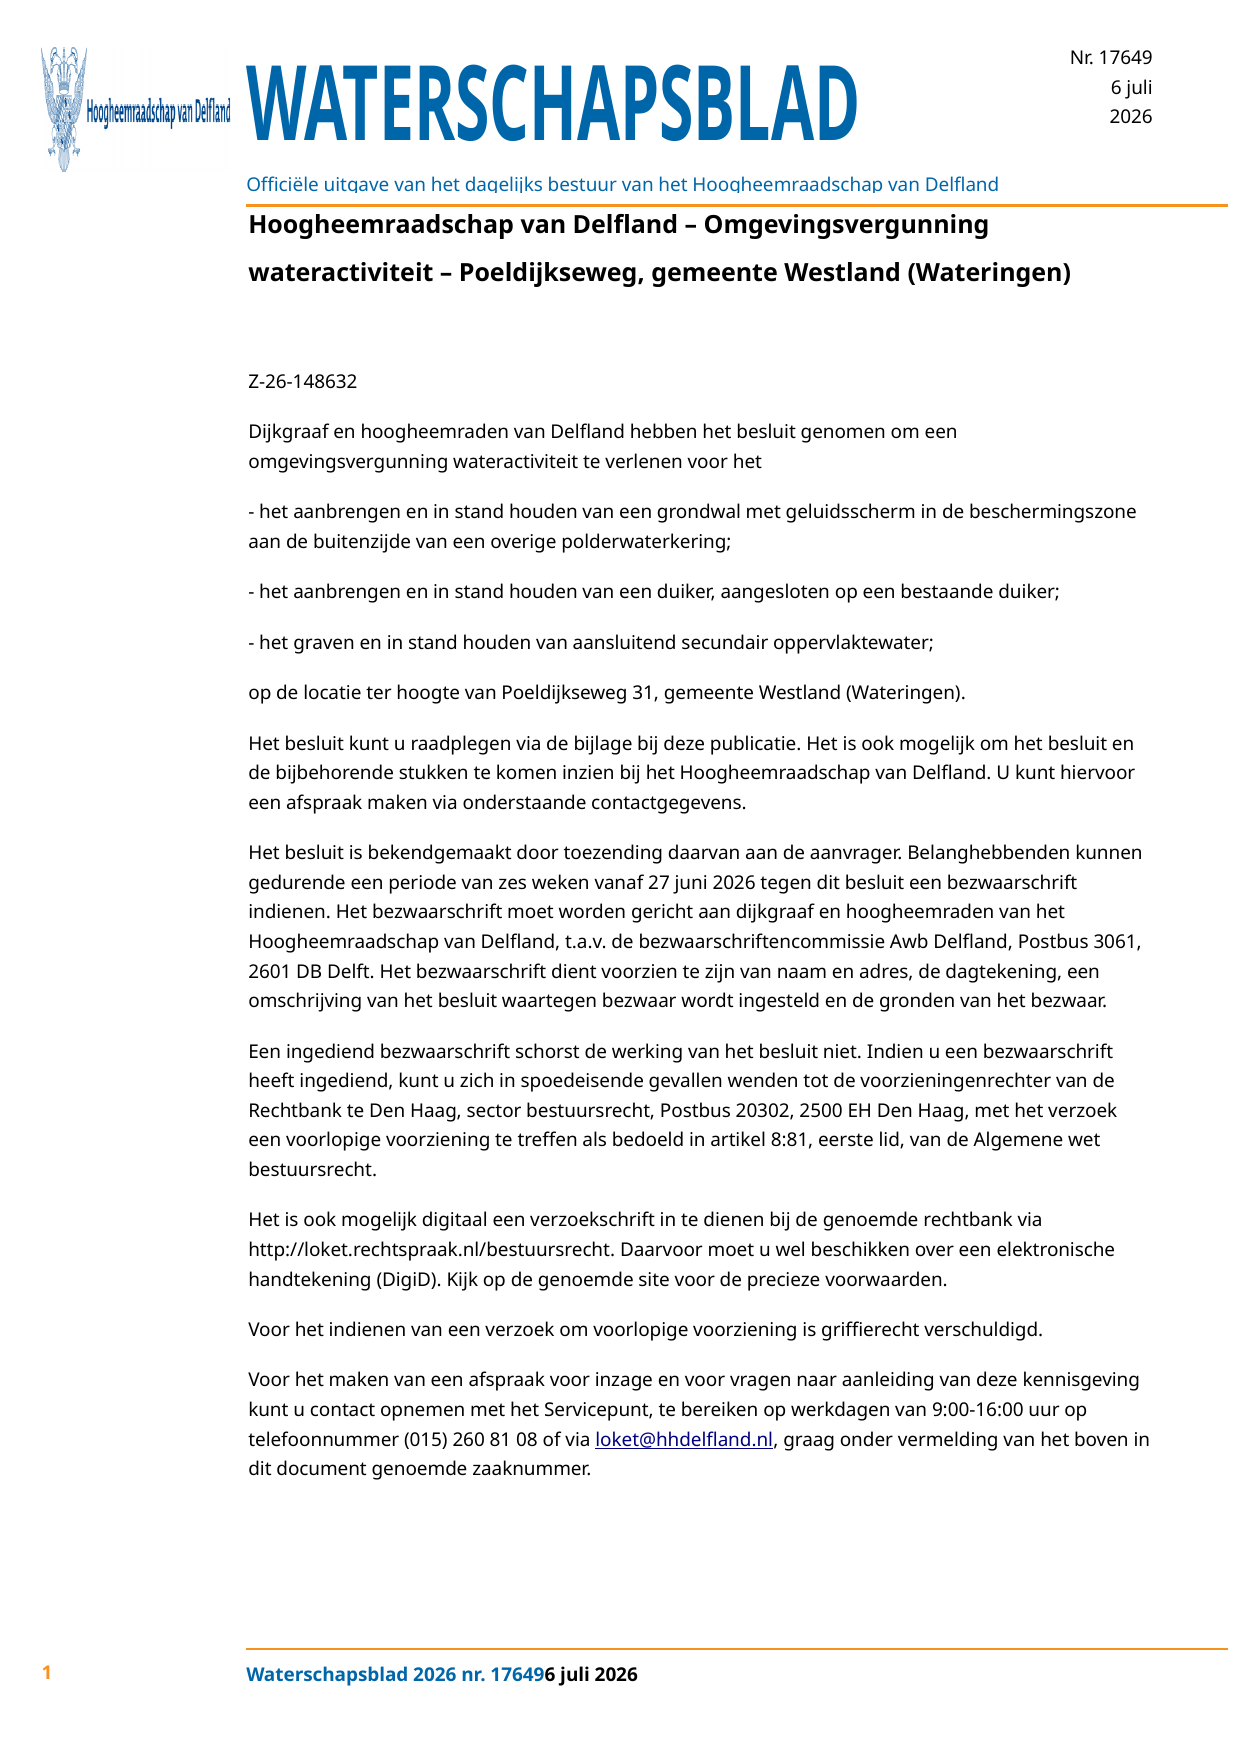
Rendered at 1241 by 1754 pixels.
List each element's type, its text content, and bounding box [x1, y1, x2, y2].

picture [41, 47, 231, 172]
text Het besluit is bekendgemaakt door toezending daarvan aan de aanvrager. Belanghebbenden kunnen gedurende een periode van zes weken vanaf 27 juni 2026 tegen dit besluit een bezwaarschrift indienen. Het bezwaarschrift moet worden gericht aan dijkgraaf en hoogheemraden van het Hoogheemraadschap van Delfland, t.a.v. de bezwaarschriftencommissie Awb Delfland, Postbus 3061, 2601 DB Delft. Het bezwaarschrift dient voorzien te zijn van naam en adres, de dagtekening, een omschrijving van het besluit waartegen bezwaar wordt ingesteld en de gronden van het bezwaar. [248, 839, 1152, 1013]
text Het is ook mogelijk digitaal een verzoekschrift in te dienen bij de genoemde rechtbank via http://loket.rechtspraak.nl/bestuursrecht. Daarvoor moet u wel beschikken over een elektronische handtekening (DigiD). Kijk op de genoemde site voor de precieze voorwaarden. [248, 1207, 1152, 1292]
text Voor het indienen van een verzoek om voorlopige voorziening is griffierecht verschuldigd. [248, 1316, 1152, 1342]
text Dijkgraaf en hoogheemraden van Delfland hebben het besluit genomen om een omgevingsvergunning wateractiviteit te verlenen voor het [248, 419, 1152, 474]
text Voor het maken van een afspraak voor inzage en voor vragen naar aanleiding van deze kennisgeving kunt u contact opnemen met het Servicepunt, te bereiken op werkdagen van 9:00-16:00 uur op telefoonnummer (015) 260 81 08 of via loket@hhdelfland.nl, graag onder vermelding van het boven in dit document genoemde zaaknummer. [248, 1367, 1152, 1481]
text Z-26-148632 [248, 368, 1152, 394]
text Een ingediend bezwaarschrift schorst de werking van het besluit niet. Indien u een bezwaarschrift heeft ingediend, kunt u zich in spoedeisende gevallen wenden tot de voorzieningenrechter van de Rechtbank te Den Haag, sector bestuursrecht, Postbus 20302, 2500 EH Den Haag, met het verzoek een voorlopige voorziening te treffen als bedoeld in artikel 8:81, eerste lid, van de Algemene wet bestuursrecht. [248, 1038, 1152, 1182]
text Het besluit kunt u raadplegen via de bijlage bij deze publicatie. Het is ook mogelijk om het besluit en de bijbehorende stukken te komen inzien bij het Hoogheemraadschap van Delfland. U kunt hiervoor een afspraak maken via onderstaande contactgegevens. [248, 730, 1152, 815]
text Hoogheemraadschap van Delfland – Omgevingsvergunning wateractiviteit – Poeldijkseweg, gemeente Westland (Wateringen) [248, 207, 1152, 288]
text - het aanbrengen en in stand houden van een grondwal met geluidsscherm in de beschermingszone aan de buitenzijde van een overige polderwaterkering; [248, 499, 1152, 554]
text - het aanbrengen en in stand houden van een duiker, aangesloten op een bestaande duiker; [248, 579, 1152, 604]
text op de locatie ter hoogte van Poeldijkseweg 31, gemeente Westland (Wateringen). [248, 679, 1152, 705]
text - het graven en in stand houden van aansluitend secundair oppervlaktewater; [248, 629, 1152, 655]
